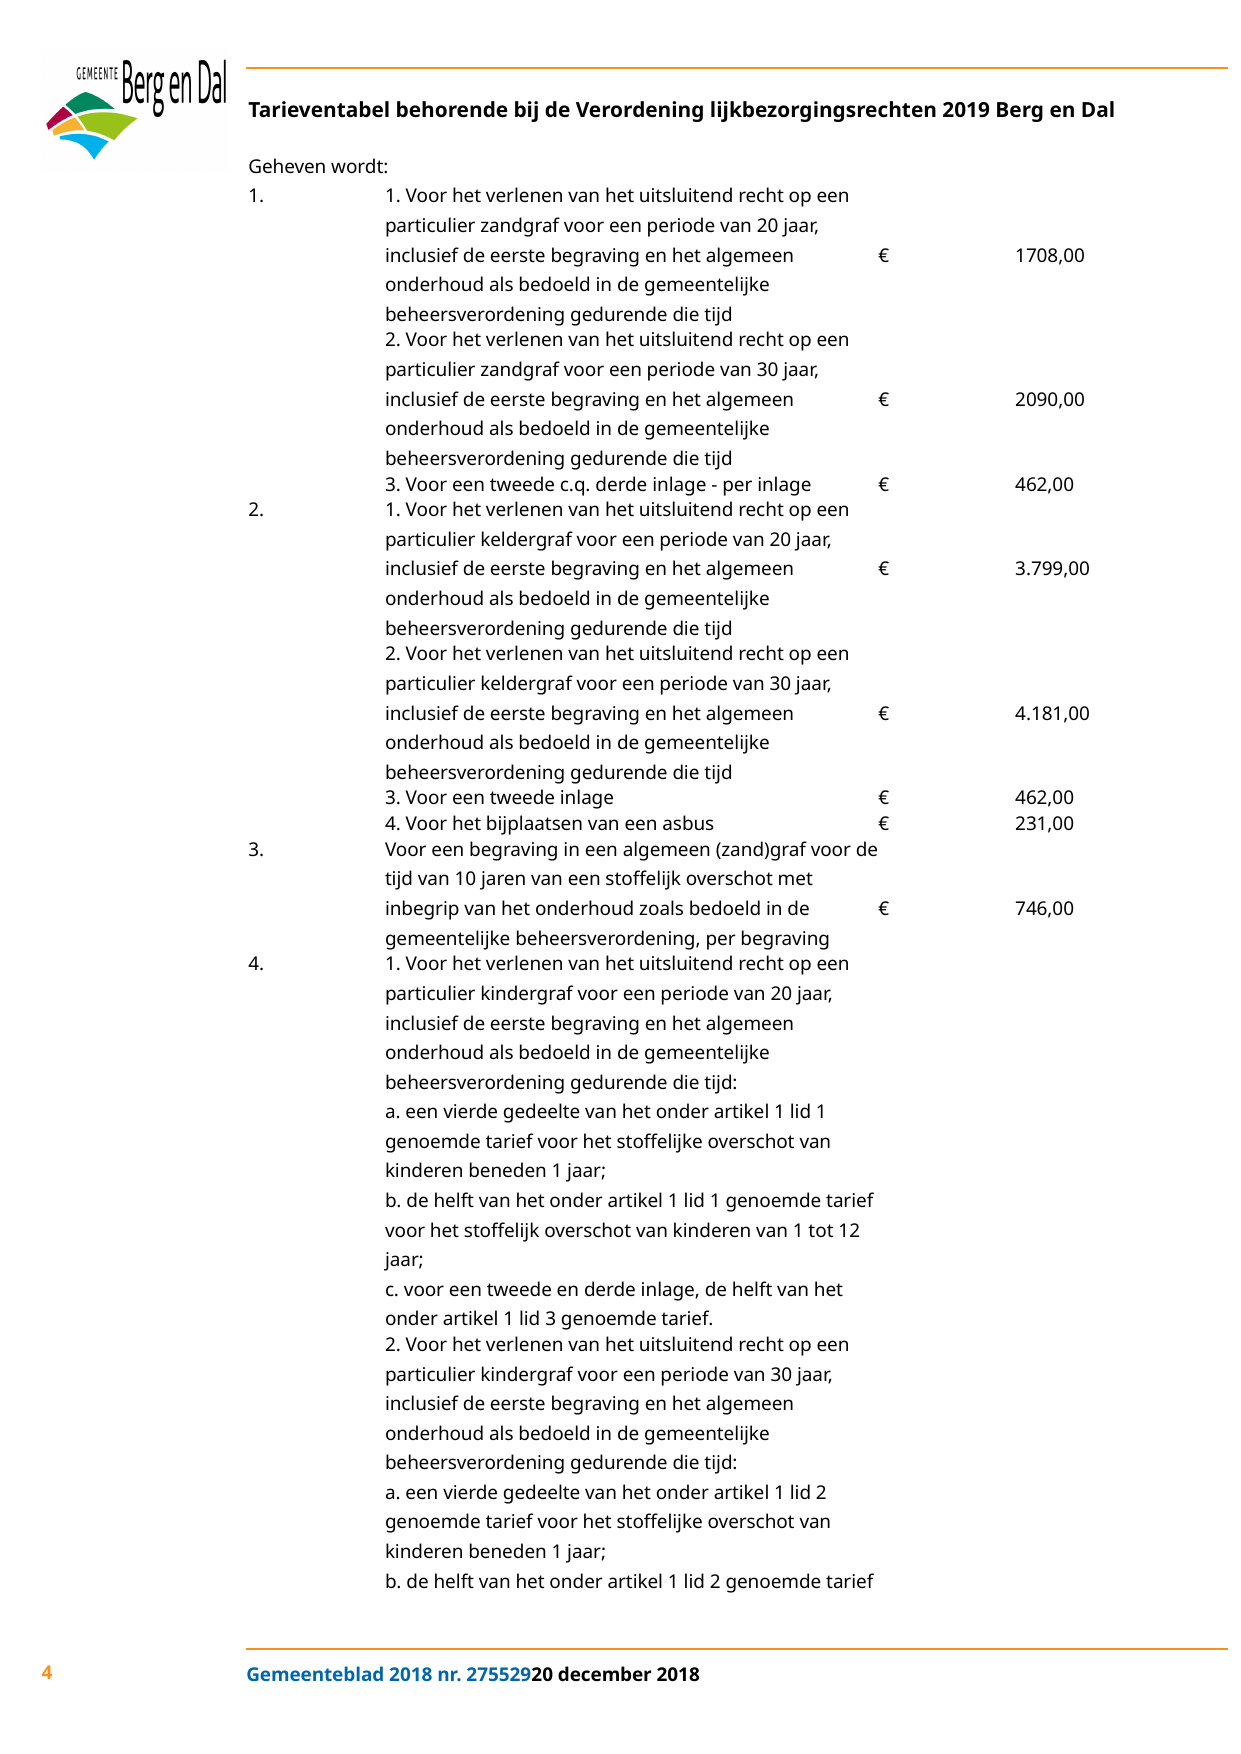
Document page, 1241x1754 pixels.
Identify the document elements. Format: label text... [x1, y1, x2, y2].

table_cell € [878, 810, 1015, 836]
table_header 1. Voor het verlenen van het uitsluitend recht op een particulier zandgraf voor een periode van 20 jaar, inclusief de eerste begraving en het algemeen onderhoud als bedoeld in de gemeentelijke beheersverordening gedurende die tijd [385, 183, 878, 327]
table_cell 3. Voor een tweede c.q. derde inlage - per inlage [385, 471, 878, 496]
table_cell 746,00 [1015, 836, 1152, 951]
table_cell 3. Voor een tweede inlage [385, 785, 878, 810]
table_cell [878, 951, 1015, 1331]
table_cell € [878, 496, 1015, 641]
table_cell [248, 785, 385, 810]
table_cell 231,00 [1015, 810, 1152, 836]
table_cell € [878, 641, 1015, 784]
table_cell [248, 641, 385, 784]
table_cell 462,00 [1015, 785, 1152, 810]
table_cell [1015, 1331, 1152, 1594]
table_cell 2. [248, 496, 385, 641]
table_cell € [878, 836, 1015, 951]
text Geheven wordt: [248, 153, 1152, 179]
table_cell € [878, 785, 1015, 810]
table_header 1708,00 [1015, 183, 1152, 327]
table_cell € [878, 471, 1015, 496]
table_cell 2090,00 [1015, 327, 1152, 471]
table_cell € [878, 327, 1015, 471]
table_cell 2. Voor het verlenen van het uitsluitend recht op een particulier kindergraf voor een periode van 30 jaar, inclusief de eerste begraving en het algemeen onderhoud als bedoeld in de gemeentelijke beheersverordening gedurende die tijd: a. een vierde gedeelte van het onder artikel 1 lid 2 genoemde tarief voor het stoffelijke overschot van kinderen beneden 1 jaar; b. de helft van het onder artikel 1 lid 2 genoemde tarief [385, 1331, 878, 1594]
table_cell 4. Voor het bijplaatsen van een asbus [385, 810, 878, 836]
table_cell 2. Voor het verlenen van het uitsluitend recht op een particulier zandgraf voor een periode van 30 jaar, inclusief de eerste begraving en het algemeen onderhoud als bedoeld in de gemeentelijke beheersverordening gedurende die tijd [385, 327, 878, 471]
table_cell [248, 327, 385, 471]
table_cell 1. Voor het verlenen van het uitsluitend recht op een particulier keldergraf voor een periode van 20 jaar, inclusief de eerste begraving en het algemeen onderhoud als bedoeld in de gemeentelijke beheersverordening gedurende die tijd [385, 496, 878, 641]
table_cell 3.799,00 [1015, 496, 1152, 641]
table_cell [878, 1331, 1015, 1594]
table_cell 3. [248, 836, 385, 951]
picture [41, 47, 231, 172]
table_cell [248, 1331, 385, 1594]
table_cell 2. Voor het verlenen van het uitsluitend recht op een particulier keldergraf voor een periode van 30 jaar, inclusief de eerste begraving en het algemeen onderhoud als bedoeld in de gemeentelijke beheersverordening gedurende die tijd [385, 641, 878, 784]
table_cell Voor een begraving in een algemeen (zand)graf voor de tijd van 10 jaren van een stoffelijk overschot met inbegrip van het onderhoud zoals bedoeld in de gemeentelijke beheersverordening, per begraving [385, 836, 878, 951]
table_cell [248, 810, 385, 836]
table_cell 4. [248, 951, 385, 1331]
table_cell 4.181,00 [1015, 641, 1152, 784]
text Tarieventabel behorende bij de Verordening lijkbezorgingsrechten 2019 Berg en Dal [248, 95, 1152, 123]
table_header 1. [248, 183, 385, 327]
table_cell 462,00 [1015, 471, 1152, 496]
table_cell 1. Voor het verlenen van het uitsluitend recht op een particulier kindergraf voor een periode van 20 jaar, inclusief de eerste begraving en het algemeen onderhoud als bedoeld in de gemeentelijke beheersverordening gedurende die tijd: a. een vierde gedeelte van het onder artikel 1 lid 1 genoemde tarief voor het stoffelijke overschot van kinderen beneden 1 jaar; b. de helft van het onder artikel 1 lid 1 genoemde tarief voor het stoffelijk overschot van kinderen van 1 tot 12 jaar; c. voor een tweede en derde inlage, de helft van het onder artikel 1 lid 3 genoemde tarief. [385, 951, 878, 1331]
table_header € [878, 183, 1015, 327]
table_cell [1015, 951, 1152, 1331]
table_cell [248, 471, 385, 496]
